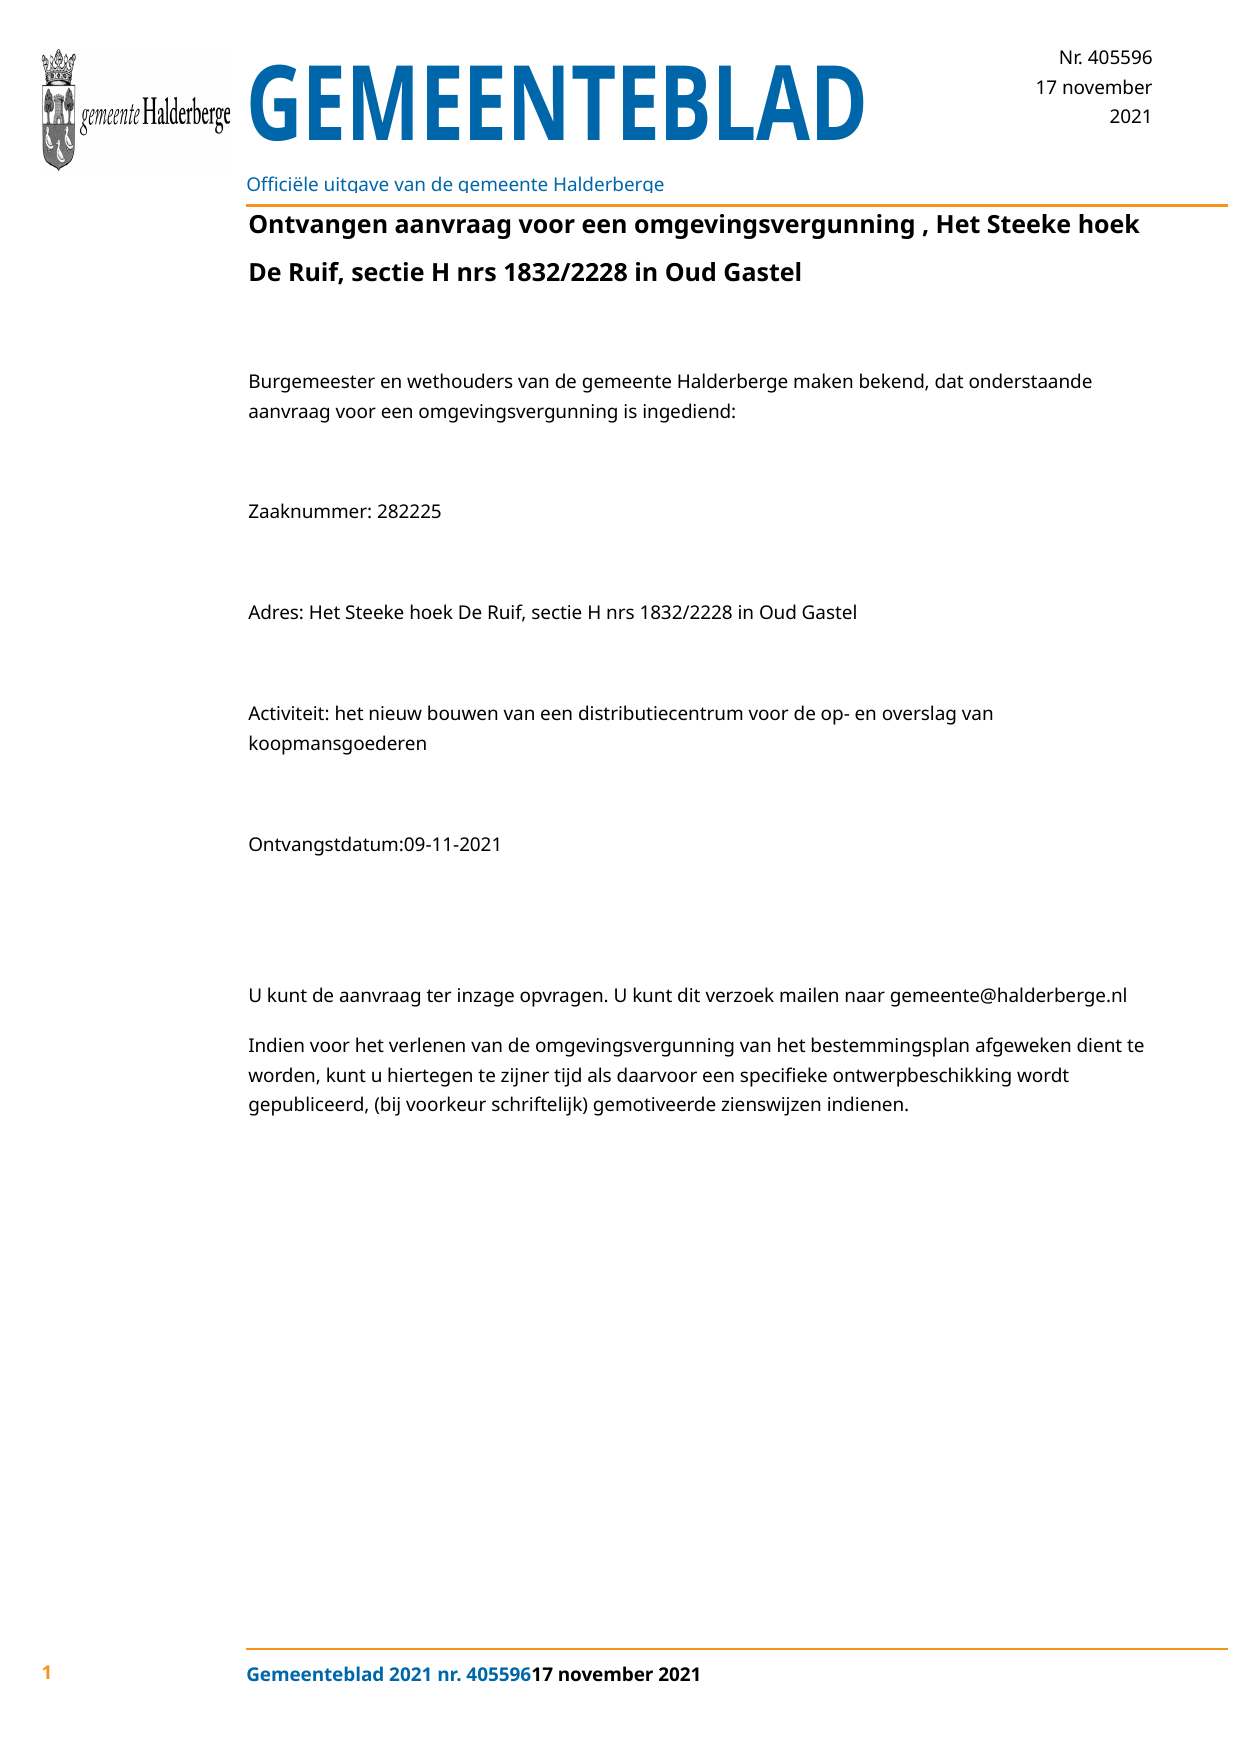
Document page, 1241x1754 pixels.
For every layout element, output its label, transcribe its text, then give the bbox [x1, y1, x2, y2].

text Adres: Het Steeke hoek De Ruif, sectie H nrs 1832/2228 in Oud Gastel [248, 599, 1152, 625]
text Ontvangen aanvraag voor een omgevingsvergunning , Het Steeke hoek De Ruif, sectie H nrs 1832/2228 in Oud Gastel [248, 207, 1152, 288]
text Zaaknummer: 282225 [248, 499, 1152, 524]
text Ontvangstdatum:09-11-2021 [248, 831, 1152, 857]
text Indien voor het verlenen van de omgevingsvergunning van het bestemmingsplan afgeweken dient te worden, kunt u hiertegen te zijner tijd als daarvoor een specifieke ontwerpbeschikking wordt gepubliceerd, (bij voorkeur schriftelijk) gemotiveerde zienswijzen indienen. [248, 1032, 1152, 1117]
text Burgemeester en wethouders van de gemeente Halderberge maken bekend, dat onderstaande aanvraag voor een omgevingsvergunning is ingediend: [248, 368, 1152, 424]
text U kunt de aanvraag ter inzage opvragen. U kunt dit verzoek mailen naar gemeente@halderberge.nl [248, 982, 1152, 1008]
picture [41, 47, 231, 172]
text Activiteit: het nieuw bouwen van een distributiecentrum voor de op- en overslag van koopmansgoederen [248, 700, 1152, 756]
